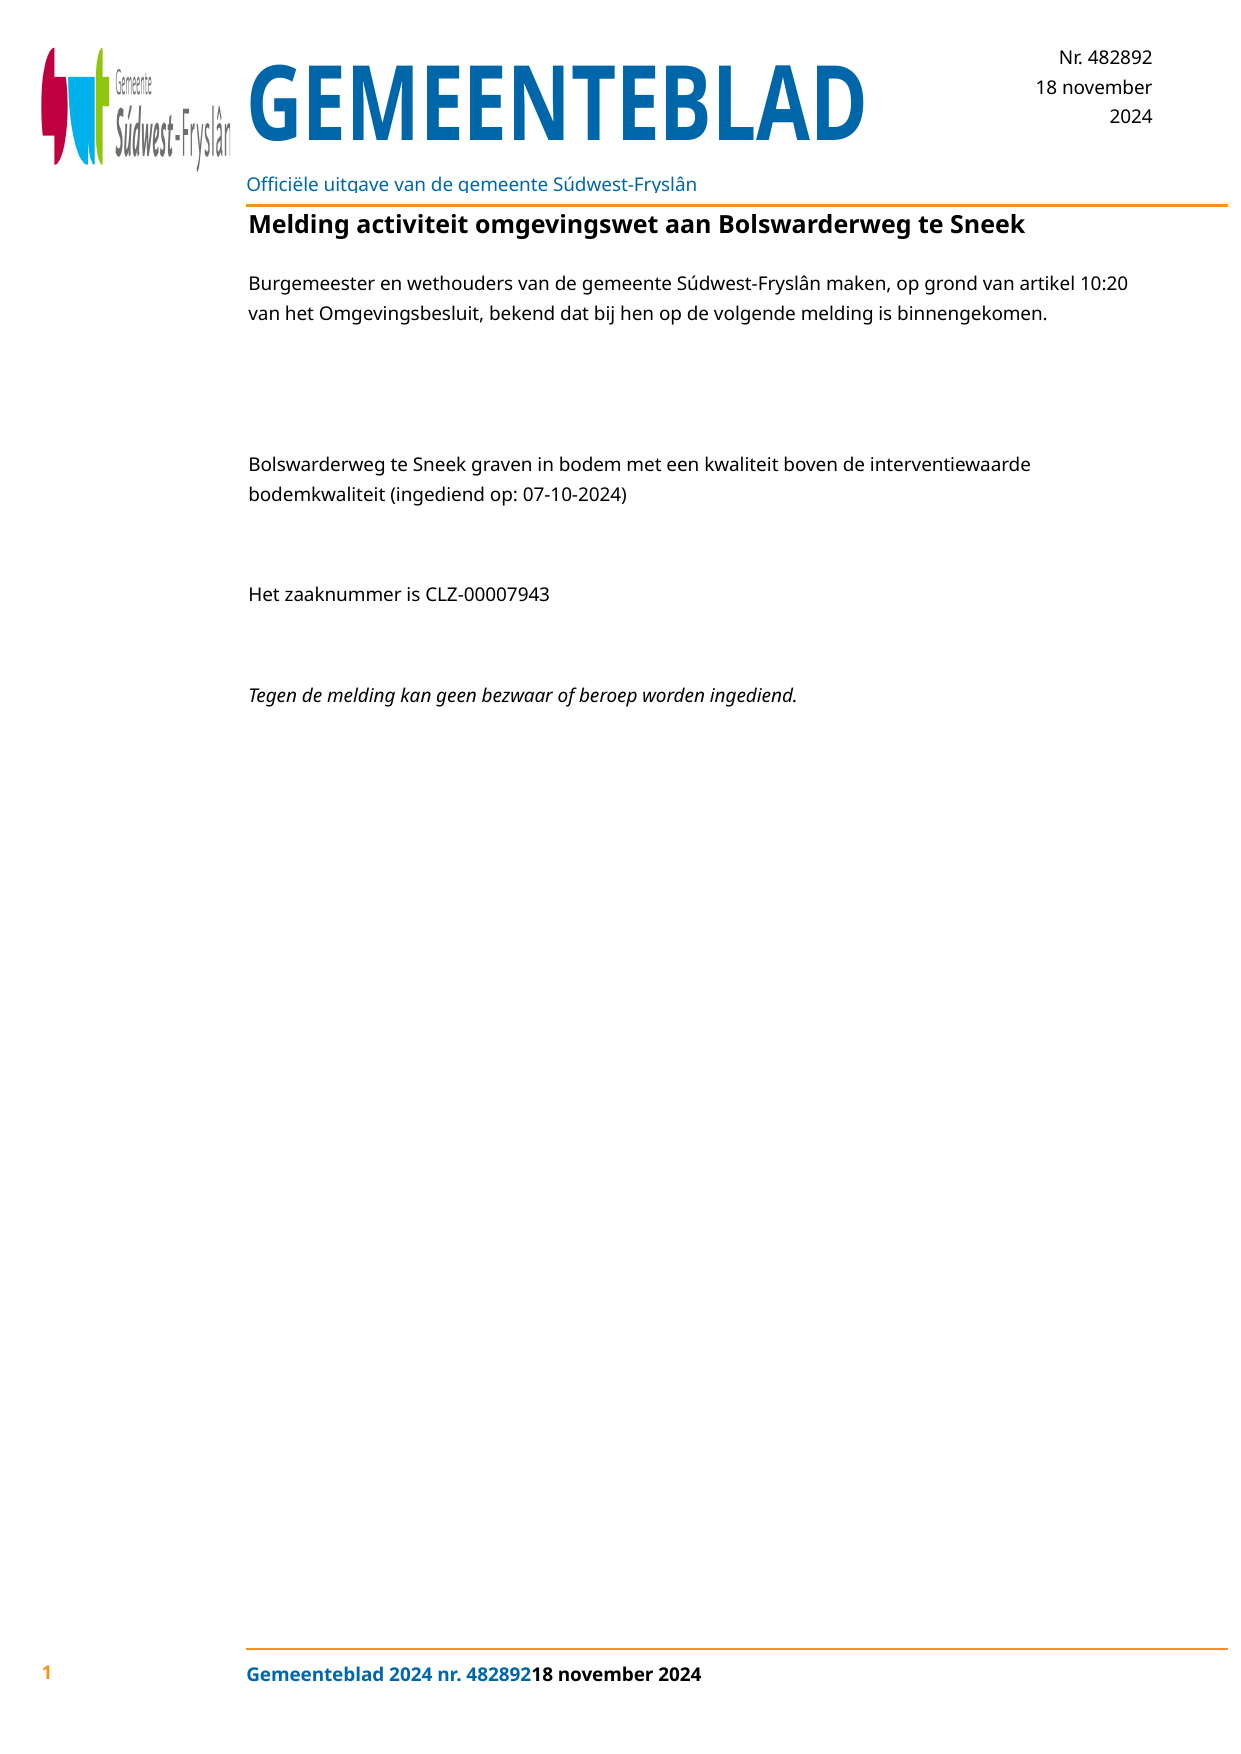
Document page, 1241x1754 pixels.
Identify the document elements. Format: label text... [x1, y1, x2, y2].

text Het zaaknummer is CLZ-00007943 [248, 582, 1152, 607]
picture [41, 47, 231, 172]
text Bolswarderweg te Sneek graven in bodem met een kwaliteit boven de interventiewaarde bodemkwaliteit (ingediend op: 07-10-2024) [248, 451, 1152, 506]
text Melding activiteit omgevingswet aan Bolswarderweg te Sneek [248, 207, 1152, 241]
text Burgemeester en wethouders van de gemeente Súdwest-Fryslân maken, op grond van artikel 10:20 van het Omgevingsbesluit, bekend dat bij hen op de volgende melding is binnengekomen. [248, 270, 1152, 326]
text Tegen de melding kan geen bezwaar of beroep worden ingediend. [248, 682, 1152, 708]
